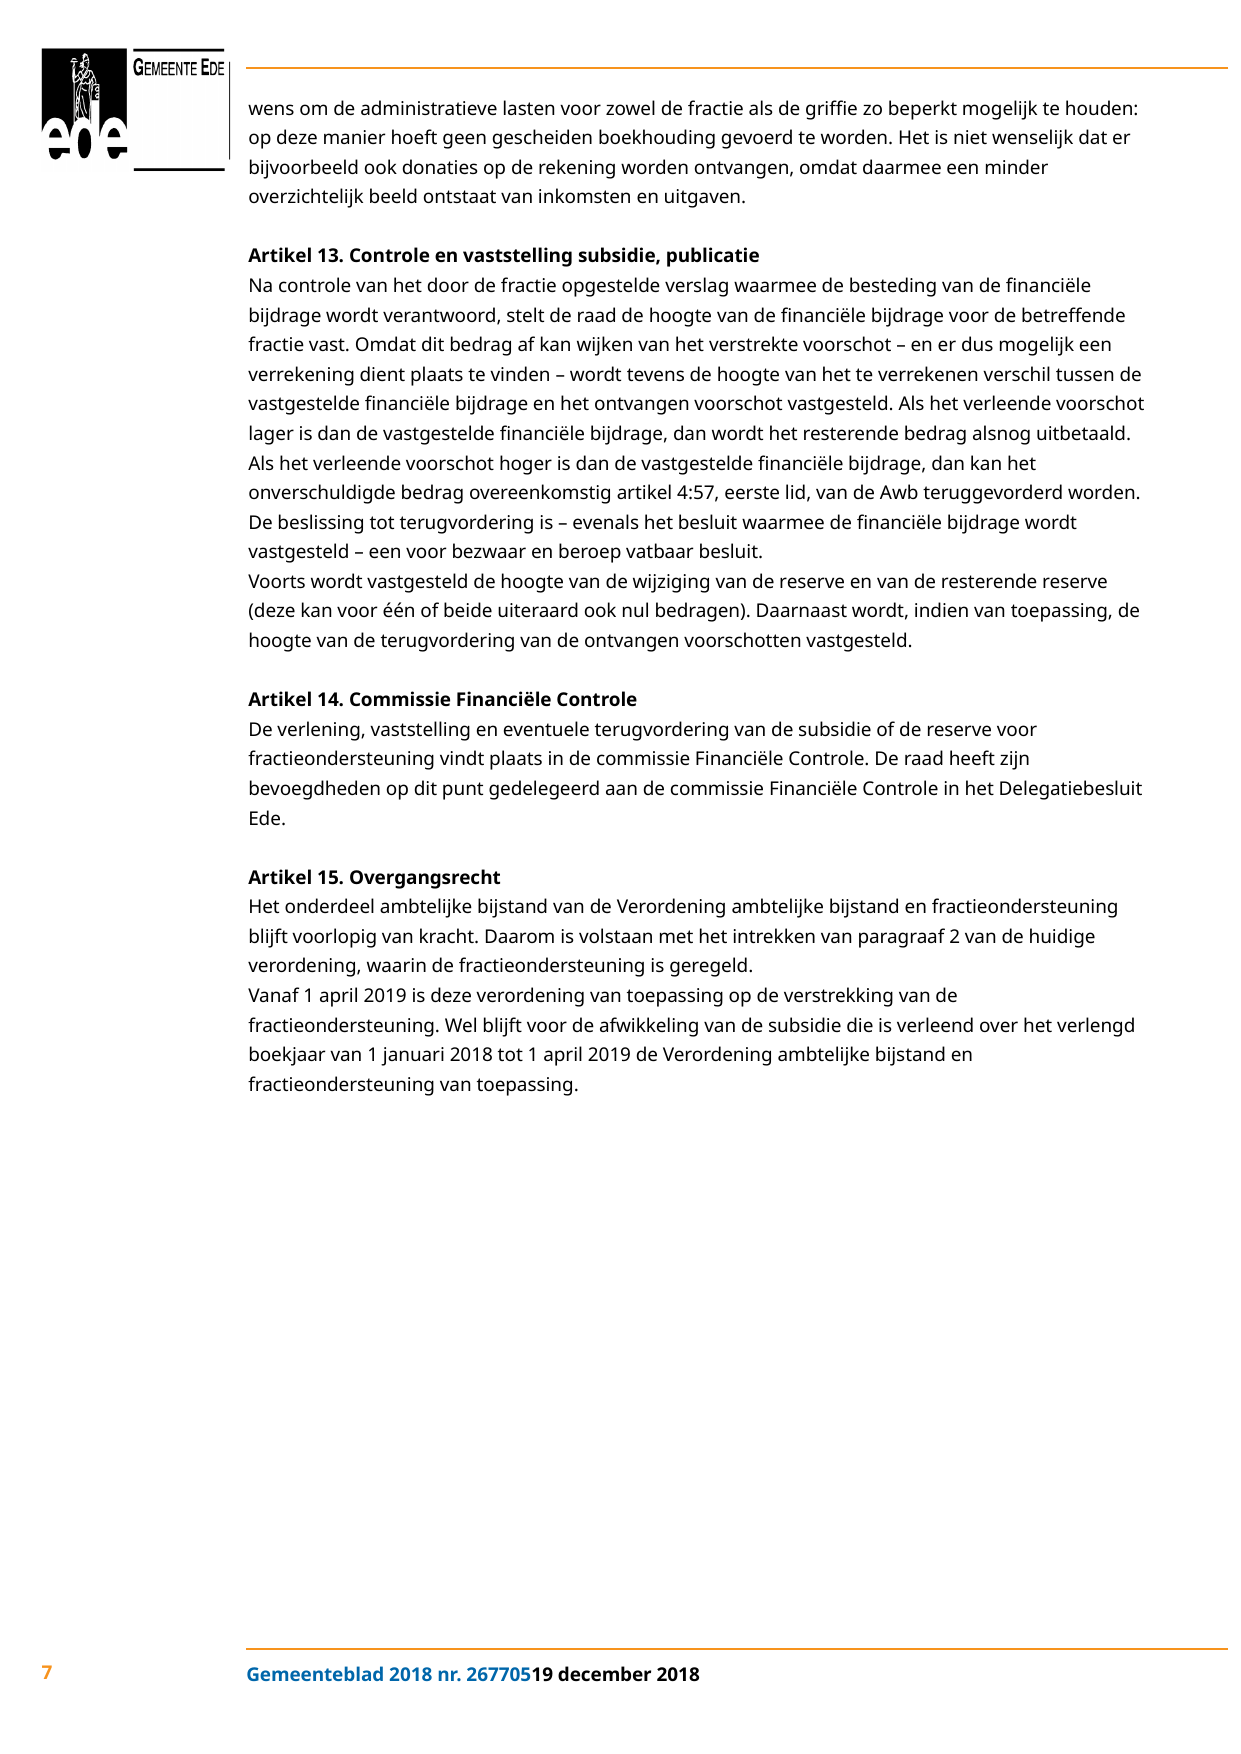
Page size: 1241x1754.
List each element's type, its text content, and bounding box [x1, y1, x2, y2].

text Artikel 13. Controle en vaststelling subsidie, publicatie [248, 243, 1152, 268]
text Na controle van het door de fractie opgestelde verslag waarmee de besteding van de financiële bijdrage wordt verantwoord, stelt de raad de hoogte van de financiële bijdrage voor de betreffende fractie vast. Omdat dit bedrag af kan wijken van het verstrekte voorschot – en er dus mogelijk een verrekening dient plaats te vinden – wordt tevens de hoogte van het te verrekenen verschil tussen de vastgestelde financiële bijdrage en het ontvangen voorschot vastgesteld. Als het verleende voorschot lager is dan de vastgestelde financiële bijdrage, dan wordt het resterende bedrag alsnog uitbetaald. Als het verleende voorschot hoger is dan de vastgestelde financiële bijdrage, dan kan het onverschuldigde bedrag overeenkomstig artikel 4:57, eerste lid, van de Awb teruggevorderd worden. De beslissing tot terugvordering is – evenals het besluit waarmee de financiële bijdrage wordt vastgesteld – een voor bezwaar en beroep vatbaar besluit. [248, 272, 1152, 564]
text Het onderdeel ambtelijke bijstand van de Verordening ambtelijke bijstand en fractieondersteuning blijft voorlopig van kracht. Daarom is volstaan met het intrekken van paragraaf 2 van de huidige verordening, waarin de fractieondersteuning is geregeld. [248, 893, 1152, 978]
text Vanaf 1 april 2019 is deze verordening van toepassing op de verstrekking van de fractieondersteuning. Wel blijft voor de afwikkeling van de subsidie die is verleend over het verlengd boekjaar van 1 januari 2018 tot 1 april 2019 de Verordening ambtelijke bijstand en fractieondersteuning van toepassing. [248, 982, 1152, 1097]
text Voorts wordt vastgesteld de hoogte van de wijziging van de reserve en van de resterende reserve (deze kan voor één of beide uiteraard ook nul bedragen). Daarnaast wordt, indien van toepassing, de hoogte van de terugvordering van de ontvangen voorschotten vastgesteld. [248, 568, 1152, 653]
picture [41, 47, 231, 172]
text De verlening, vaststelling en eventuele terugvordering van de subsidie of de reserve voor fractieondersteuning vindt plaats in de commissie Financiële Controle. De raad heeft zijn bevoegdheden op dit punt gedelegeerd aan de commissie Financiële Controle in het Delegatiebesluit Ede. [248, 716, 1152, 831]
text wens om de administratieve lasten voor zowel de fractie als de griffie zo beperkt mogelijk te houden: op deze manier hoeft geen gescheiden boekhouding gevoerd te worden. Het is niet wenselijk dat er bijvoorbeeld ook donaties op de rekening worden ontvangen, omdat daarmee een minder overzichtelijk beeld ontstaat van inkomsten en uitgaven. [248, 95, 1152, 209]
text Artikel 15. Overgangsrecht [248, 864, 1152, 890]
text Artikel 14. Commissie Financiële Controle [248, 686, 1152, 712]
